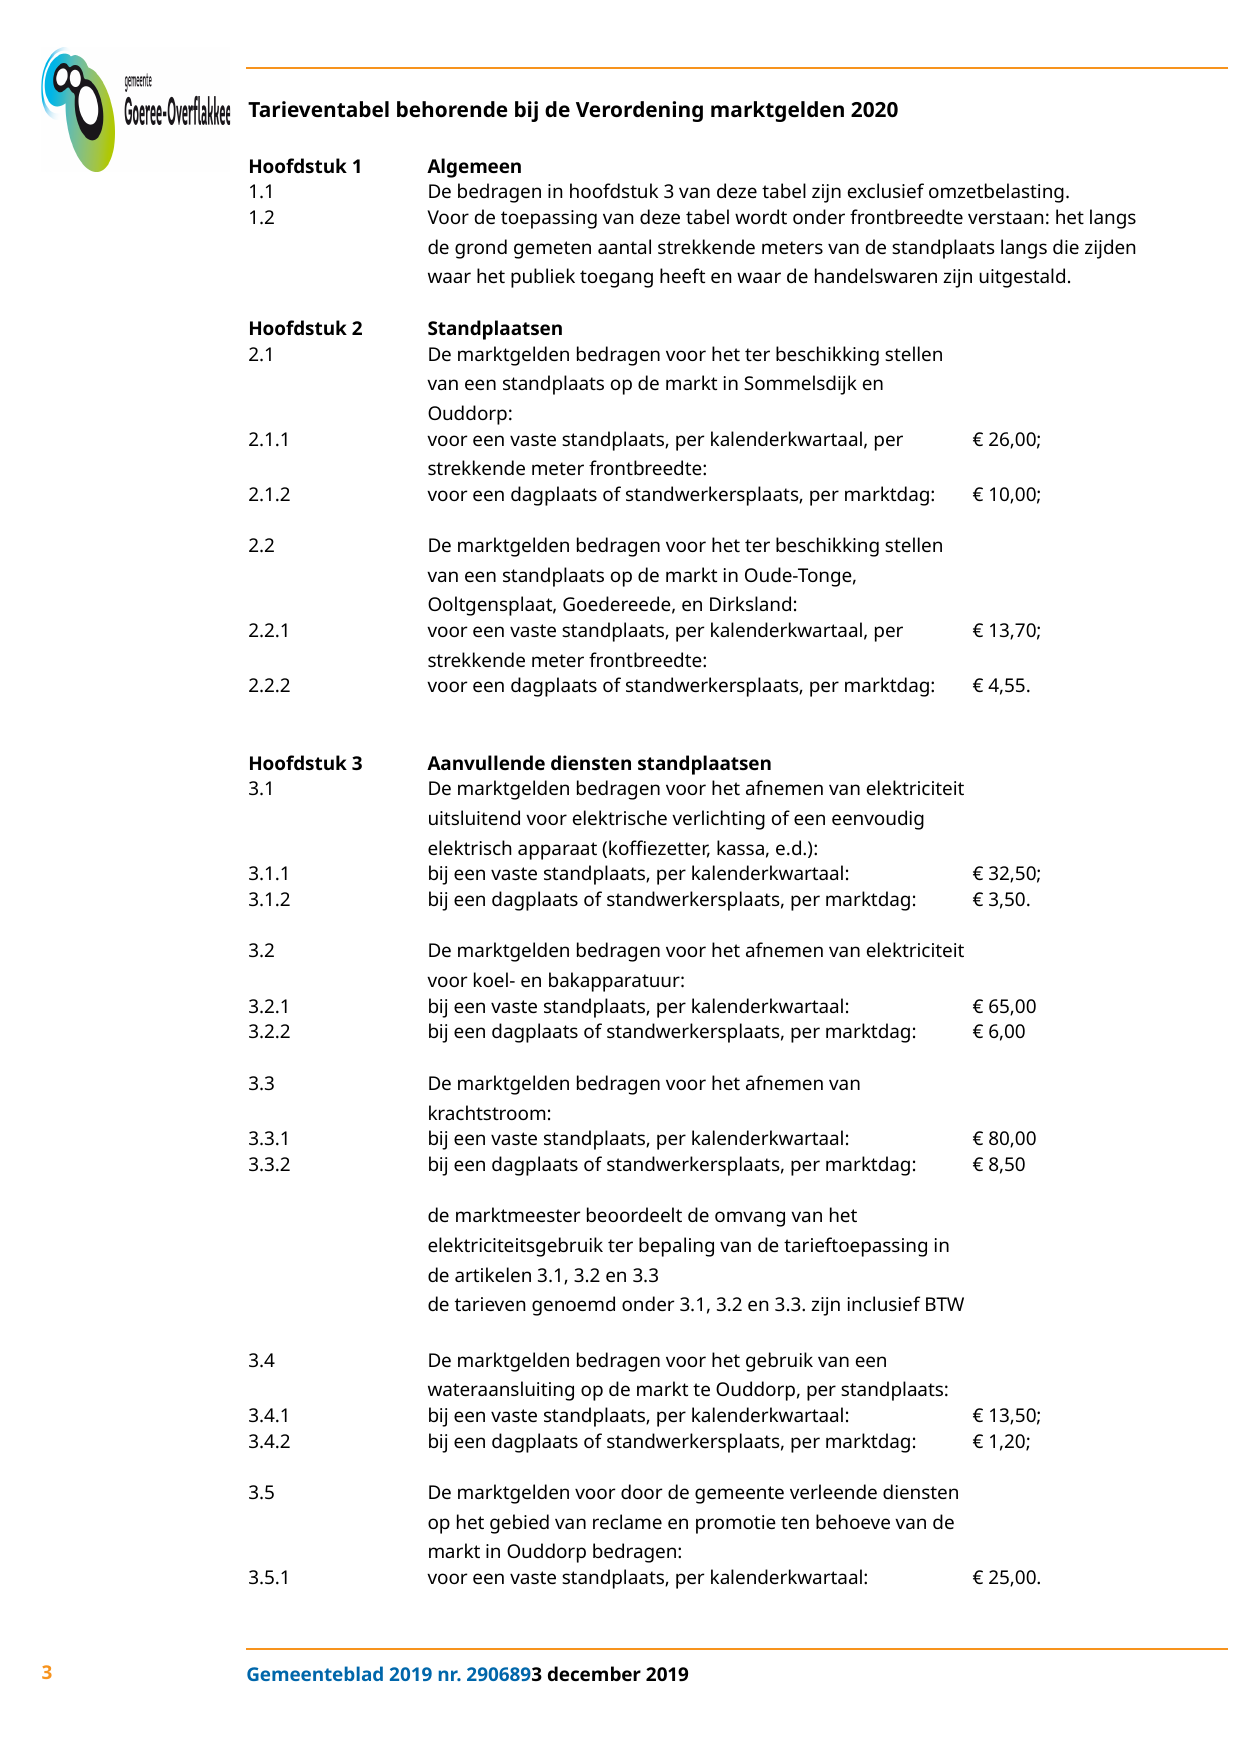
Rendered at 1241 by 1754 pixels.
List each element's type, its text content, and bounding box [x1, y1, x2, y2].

table_cell Aanvullende diensten standplaatsen [427, 750, 972, 776]
table_cell [973, 724, 1152, 750]
table_cell bij een dagplaats of standwerkersplaats, per marktdag: [427, 1019, 972, 1044]
table_cell Hoofdstuk 3 [248, 750, 427, 776]
table_cell 2.2 [248, 533, 427, 617]
table_cell De marktgelden bedragen voor het ter beschikking stellen van een standplaats op de markt in Sommelsdijk en Ouddorp: [427, 341, 972, 426]
picture [41, 47, 231, 172]
table_cell [248, 507, 427, 532]
table_cell [427, 724, 972, 750]
table_cell voor een vaste standplaats, per kalenderkwartaal, per strekkende meter frontbreedte: [427, 426, 972, 481]
table_cell 3.2 [248, 938, 427, 993]
table_cell voor een vaste standplaats, per kalenderkwartaal: [427, 1564, 972, 1590]
table_cell bij een dagplaats of standwerkersplaats, per marktdag: [427, 886, 972, 912]
table_cell bij een vaste standplaats, per kalenderkwartaal: [427, 1126, 972, 1151]
table_header Algemeen [427, 153, 1152, 179]
table_cell 1.2 [248, 205, 427, 289]
table_cell voor een vaste standplaats, per kalenderkwartaal, per strekkende meter frontbreedte: [427, 618, 972, 673]
table_cell [248, 1177, 427, 1203]
table_cell € 4,55. [973, 673, 1152, 698]
table_cell [248, 1203, 427, 1347]
table_cell De marktgelden bedragen voor het afnemen van krachtstroom: [427, 1070, 972, 1126]
table_cell [973, 1203, 1152, 1347]
table_cell Hoofdstuk 2 [248, 315, 427, 341]
table_cell 3.2.1 [248, 993, 427, 1019]
table_cell 3.3.1 [248, 1126, 427, 1151]
table_cell voor een dagplaats of standwerkersplaats, per marktdag: [427, 481, 972, 507]
table_cell 3.1.2 [248, 886, 427, 912]
table_cell € 1,20; [973, 1428, 1152, 1453]
table_cell [427, 1177, 972, 1203]
table_cell [427, 507, 972, 532]
table_cell 2.1.2 [248, 481, 427, 507]
table_cell [973, 1479, 1152, 1564]
table_cell [973, 1454, 1152, 1479]
table_cell [973, 912, 1152, 938]
table_cell [973, 533, 1152, 617]
table_cell € 10,00; [973, 481, 1152, 507]
table_cell 3.4.1 [248, 1402, 427, 1428]
table_cell bij een dagplaats of standwerkersplaats, per marktdag: [427, 1151, 972, 1177]
table_cell [973, 750, 1152, 776]
table_cell € 25,00. [973, 1564, 1152, 1590]
table_cell 3.3.2 [248, 1151, 427, 1177]
table_cell [427, 699, 972, 724]
table_cell bij een dagplaats of standwerkersplaats, per marktdag: [427, 1428, 972, 1453]
table_cell € 80,00 [973, 1126, 1152, 1151]
table_header Hoofdstuk 1 [248, 153, 427, 179]
table_cell [427, 1454, 972, 1479]
table_cell [973, 938, 1152, 993]
table_cell 3.2.2 [248, 1019, 427, 1044]
table_cell 3.3 [248, 1070, 427, 1126]
text Tarieventabel behorende bij de Verordening marktgelden 2020 [248, 95, 1152, 123]
table_cell [973, 776, 1152, 861]
table_cell 3.1 [248, 776, 427, 861]
table_cell 3.4 [248, 1347, 427, 1402]
table_cell € 3,50. [973, 886, 1152, 912]
table_cell € 13,70; [973, 618, 1152, 673]
table_cell De marktgelden bedragen voor het afnemen van elektriciteit uitsluitend voor elektrische verlichting of een eenvoudig elektrisch apparaat (koffiezetter, kassa, e.d.): [427, 776, 972, 861]
table_cell [973, 1347, 1152, 1402]
table_cell [427, 1045, 972, 1070]
table_cell Standplaatsen [427, 315, 1152, 341]
table_cell [248, 1454, 427, 1479]
table_cell bij een vaste standplaats, per kalenderkwartaal: [427, 1402, 972, 1428]
table_cell bij een vaste standplaats, per kalenderkwartaal: [427, 861, 972, 886]
table_cell € 8,50 [973, 1151, 1152, 1177]
table_cell bij een vaste standplaats, per kalenderkwartaal: [427, 993, 972, 1019]
table_cell 2.1 [248, 341, 427, 426]
table_cell € 26,00; [973, 426, 1152, 481]
table_cell [248, 1045, 427, 1070]
table_cell De marktgelden bedragen voor het ter beschikking stellen van een standplaats op de markt in Oude-Tonge, Ooltgensplaat, Goedereede, en Dirksland: [427, 533, 972, 617]
table_cell [248, 724, 427, 750]
table_cell [427, 912, 972, 938]
table_cell [973, 341, 1152, 426]
table_cell € 6,00 [973, 1019, 1152, 1044]
table_cell De marktgelden bedragen voor het afnemen van elektriciteit voor koel- en bakapparatuur: [427, 938, 972, 993]
table_cell € 32,50; [973, 861, 1152, 886]
table_cell € 65,00 [973, 993, 1152, 1019]
table_cell Voor de toepassing van deze tabel wordt onder frontbreedte verstaan: het langs de grond gemeten aantal strekkende meters van de standplaats langs die zijden waar het publiek toegang heeft en waar de handelswaren zijn uitgestald. [427, 205, 1152, 289]
table_cell De marktgelden bedragen voor het gebruik van een wateraansluiting op de markt te Ouddorp, per standplaats: [427, 1347, 972, 1402]
table_cell 3.1.1 [248, 861, 427, 886]
table_cell [248, 289, 1152, 315]
table_cell [973, 1045, 1152, 1070]
table_cell De marktgelden voor door de gemeente verleende diensten op het gebied van reclame en promotie ten behoeve van de markt in Ouddorp bedragen: [427, 1479, 972, 1564]
table_cell voor een dagplaats of standwerkersplaats, per marktdag: [427, 673, 972, 698]
table_cell de marktmeester beoordeelt de omvang van het elektriciteitsgebruik ter bepaling van de tarieftoepassing in de artikelen 3.1, 3.2 en 3.3 de tarieven genoemd onder 3.1, 3.2 en 3.3. zijn inclusief BTW [427, 1203, 972, 1347]
table_cell 3.5 [248, 1479, 427, 1564]
table_cell [248, 699, 427, 724]
table_cell [973, 1177, 1152, 1203]
table_cell De bedragen in hoofdstuk 3 van deze tabel zijn exclusief omzetbelasting. [427, 179, 1152, 204]
table_cell 3.4.2 [248, 1428, 427, 1453]
table_cell 2.2.2 [248, 673, 427, 698]
table_cell € 13,50; [973, 1402, 1152, 1428]
table_cell [248, 912, 427, 938]
table_cell 3.5.1 [248, 1564, 427, 1590]
table_cell [973, 699, 1152, 724]
table_cell [973, 507, 1152, 532]
table_cell 2.1.1 [248, 426, 427, 481]
table_cell 1.1 [248, 179, 427, 204]
table_cell 2.2.1 [248, 618, 427, 673]
table_cell [973, 1070, 1152, 1126]
